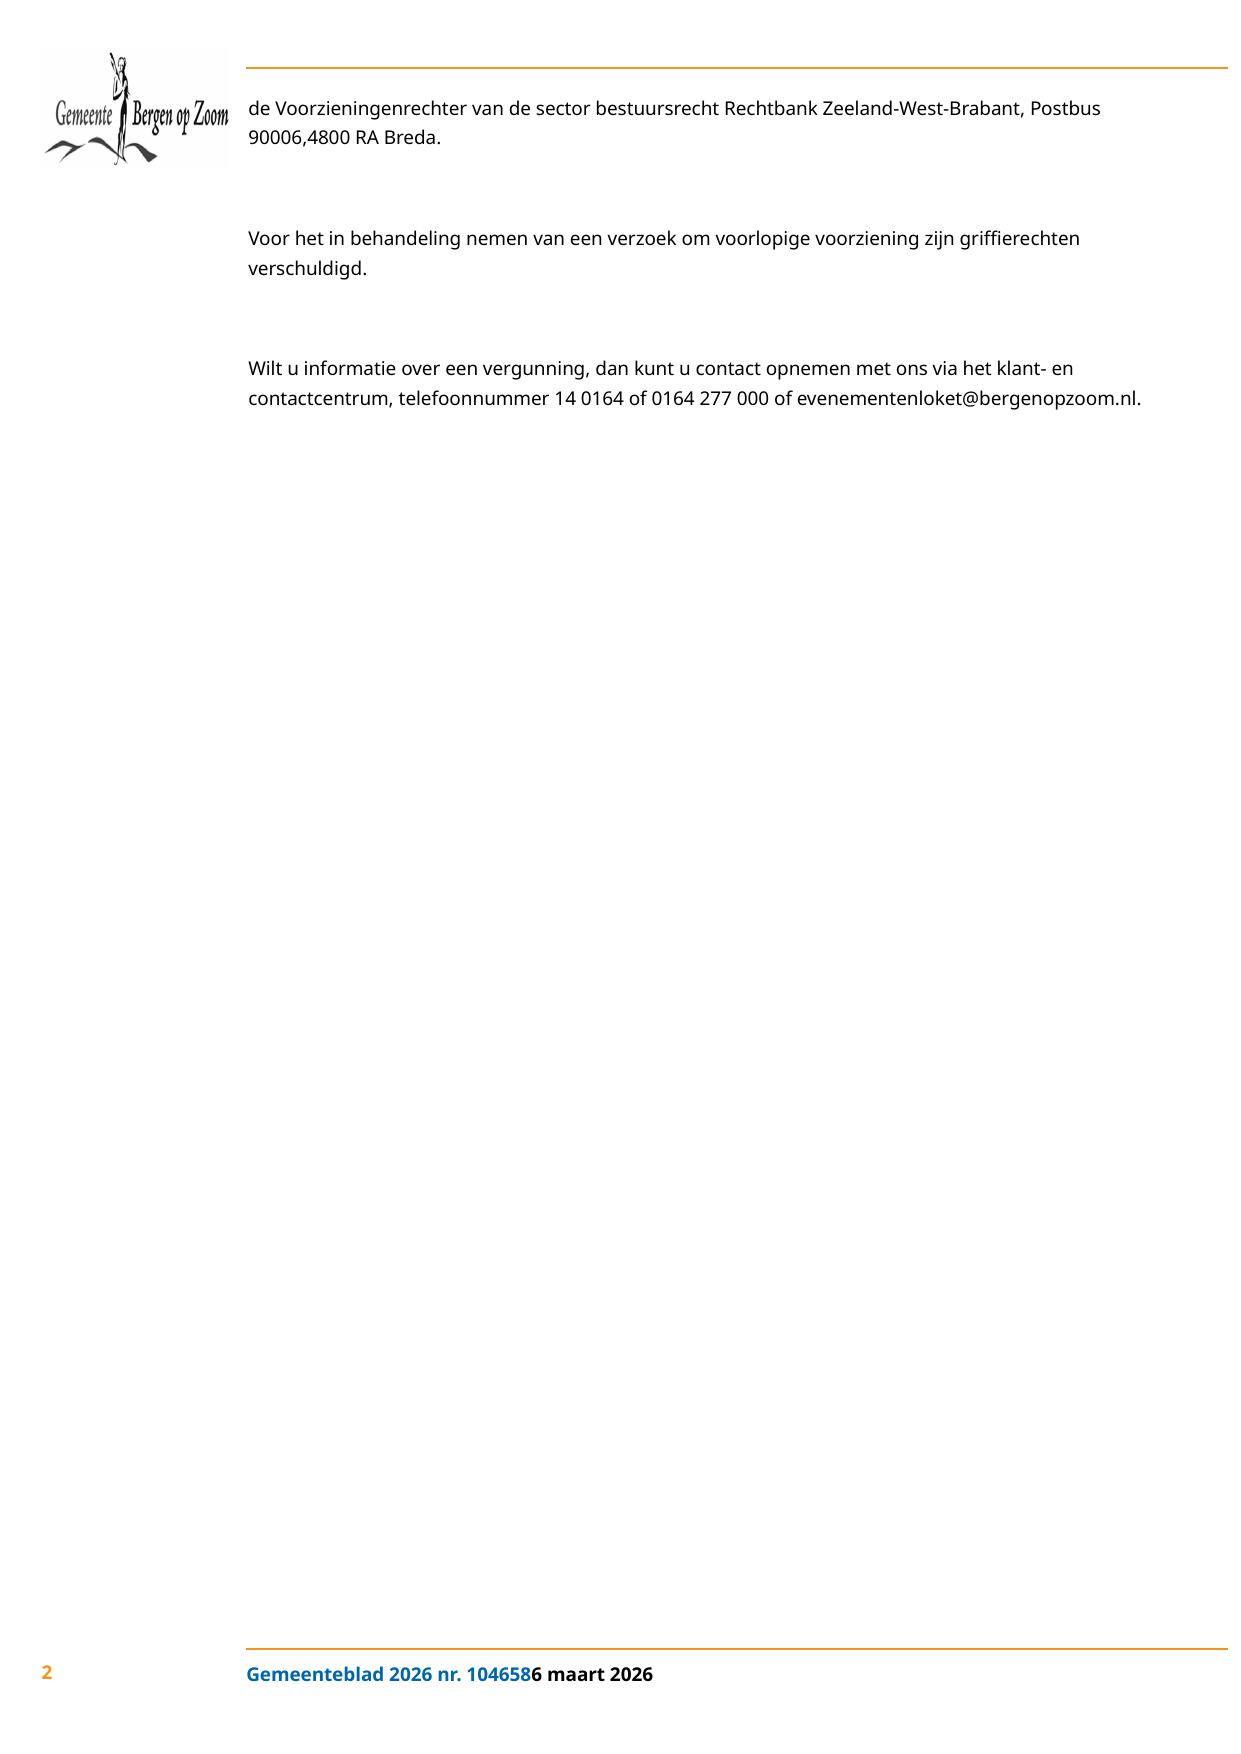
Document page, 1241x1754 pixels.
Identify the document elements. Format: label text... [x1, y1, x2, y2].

text Wilt u informatie over een vergunning, dan kunt u contact opnemen met ons via het klant- en contactcentrum, telefoonnummer 14 0164 of 0164 277 000 of evenementenloket@bergenopzoom.nl. [248, 356, 1152, 411]
text de Voorzieningenrechter van de sector bestuursrecht Rechtbank Zeeland-West-Brabant, Postbus 90006,4800 RA Breda. [248, 95, 1152, 150]
text Voor het in behandeling nemen van een verzoek om voorlopige voorziening zijn griffierechten verschuldigd. [248, 225, 1152, 281]
picture [41, 47, 231, 172]
